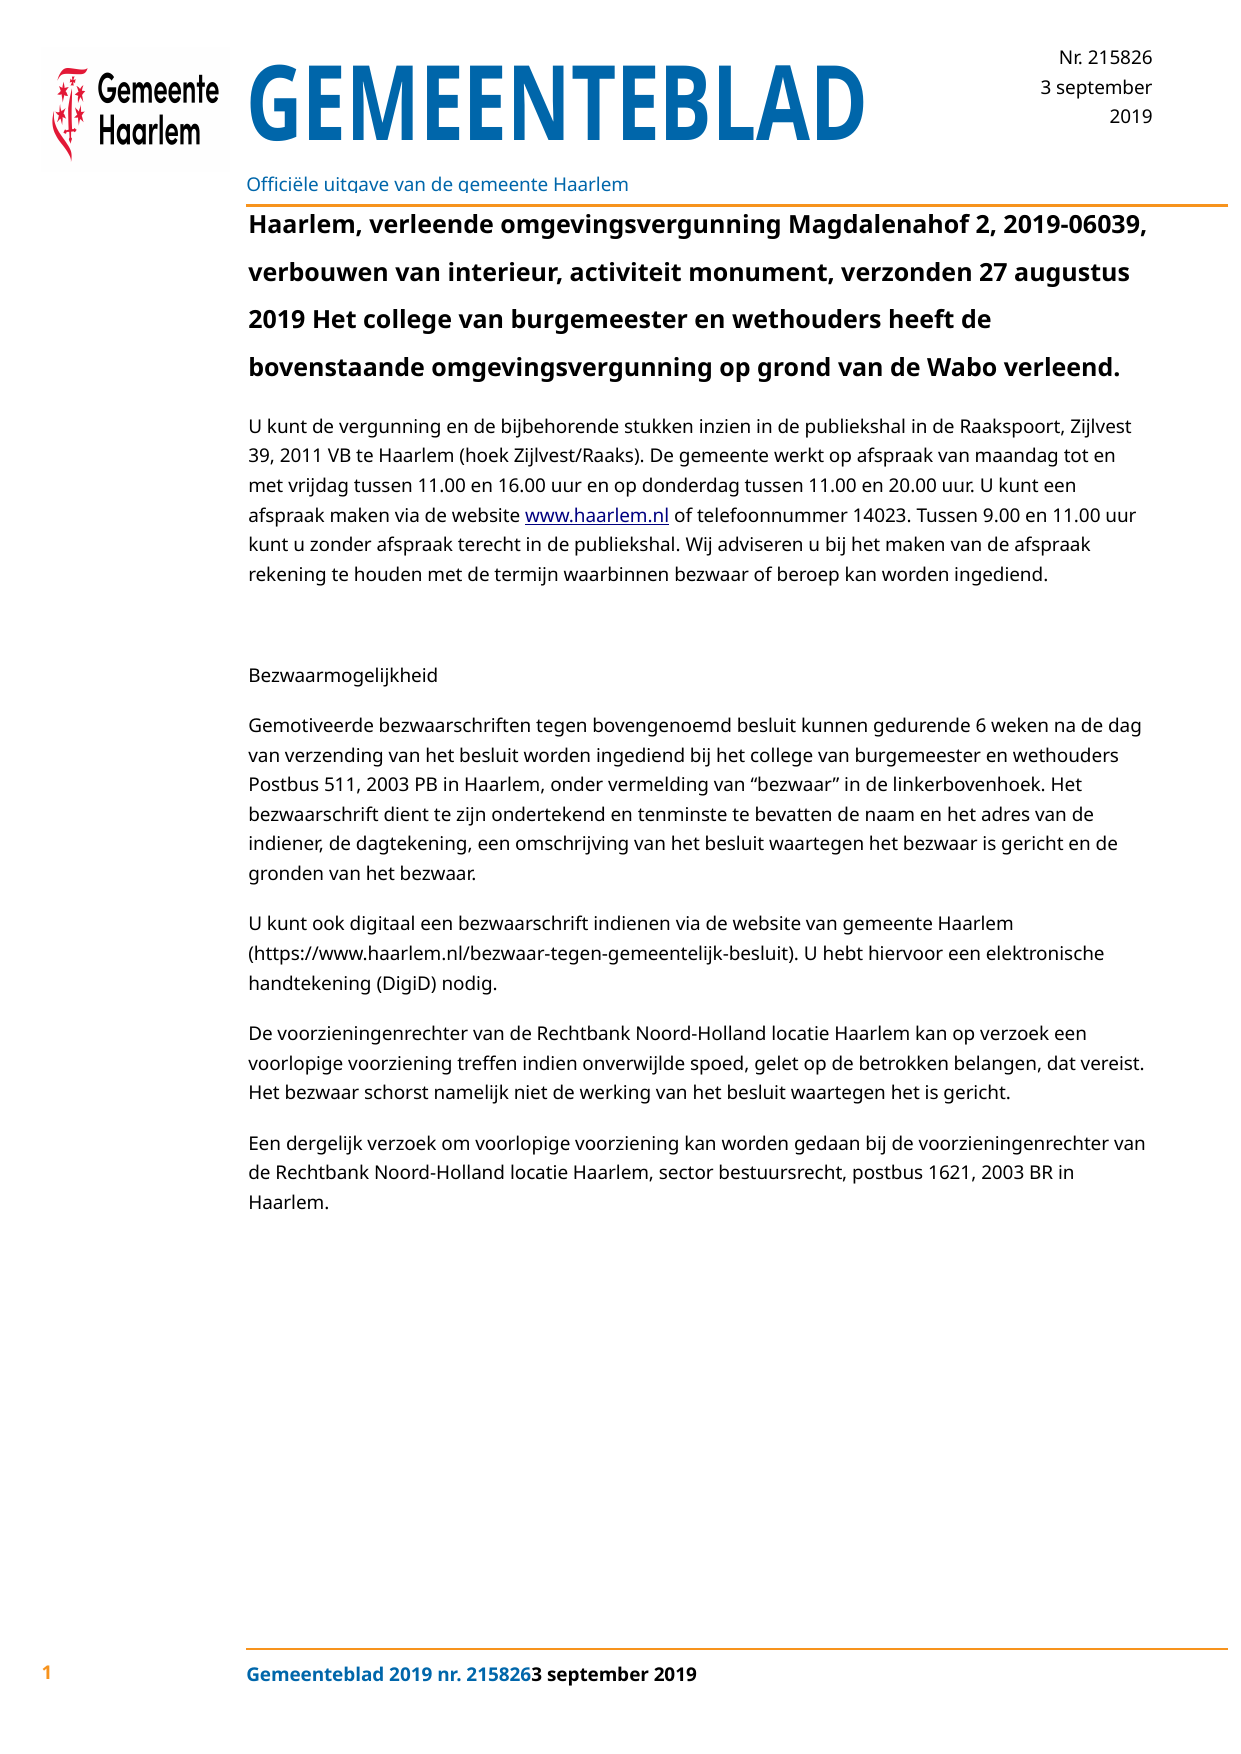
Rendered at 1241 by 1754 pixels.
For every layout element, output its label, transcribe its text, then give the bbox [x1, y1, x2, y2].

text Een dergelijk verzoek om voorlopige voorziening kan worden gedaan bij de voorzieningenrechter van de Rechtbank Noord-Holland locatie Haarlem, sector bestuursrecht, postbus 1621, 2003 BR in Haarlem. [248, 1130, 1152, 1215]
text U kunt ook digitaal een bezwaarschrift indienen via de website van gemeente Haarlem (https://www.haarlem.nl/bezwaar-tegen-gemeentelijk-besluit). U hebt hiervoor een elektronische handtekening (DigiD) nodig. [248, 911, 1152, 996]
text Bezwaarmogelijkheid [248, 662, 1152, 688]
text U kunt de vergunning en de bijbehorende stukken inzien in de publiekshal in de Raakspoort, Zijlvest 39, 2011 VB te Haarlem (hoek Zijlvest/Raaks). De gemeente werkt op afspraak van maandag tot en met vrijdag tussen 11.00 en 16.00 uur en op donderdag tussen 11.00 en 20.00 uur. U kunt een afspraak maken via de website www.haarlem.nl of telefoonnummer 14023. Tussen 9.00 en 11.00 uur kunt u zonder afspraak terecht in de publiekshal. Wij adviseren u bij het maken van de afspraak rekening te houden met de termijn waarbinnen bezwaar of beroep kan worden ingediend. [248, 413, 1152, 587]
text Gemotiveerde bezwaarschriften tegen bovengenoemd besluit kunnen gedurende 6 weken na de dag van verzending van het besluit worden ingediend bij het college van burgemeester en wethouders Postbus 511, 2003 PB in Haarlem, onder vermelding van “bezwaar” in de linkerbovenhoek. Het bezwaarschrift dient te zijn ondertekend en tenminste te bevatten de naam en het adres van de indiener, de dagtekening, een omschrijving van het besluit waartegen het bezwaar is gericht en de gronden van het bezwaar. [248, 712, 1152, 886]
text De voorzieningenrechter van de Rechtbank Noord-Holland locatie Haarlem kan op verzoek een voorlopige voorziening treffen indien onverwijlde spoed, gelet op de betrokken belangen, dat vereist. Het bezwaar schorst namelijk niet de werking van het besluit waartegen het is gericht. [248, 1020, 1152, 1105]
text Haarlem, verleende omgevingsvergunning Magdalenahof 2, 2019-06039, verbouwen van interieur, activiteit monument, verzonden 27 augustus 2019 Het college van burgemeester en wethouders heeft de bovenstaande omgevingsvergunning op grond van de Wabo verleend. [248, 207, 1152, 384]
picture [41, 47, 231, 172]
